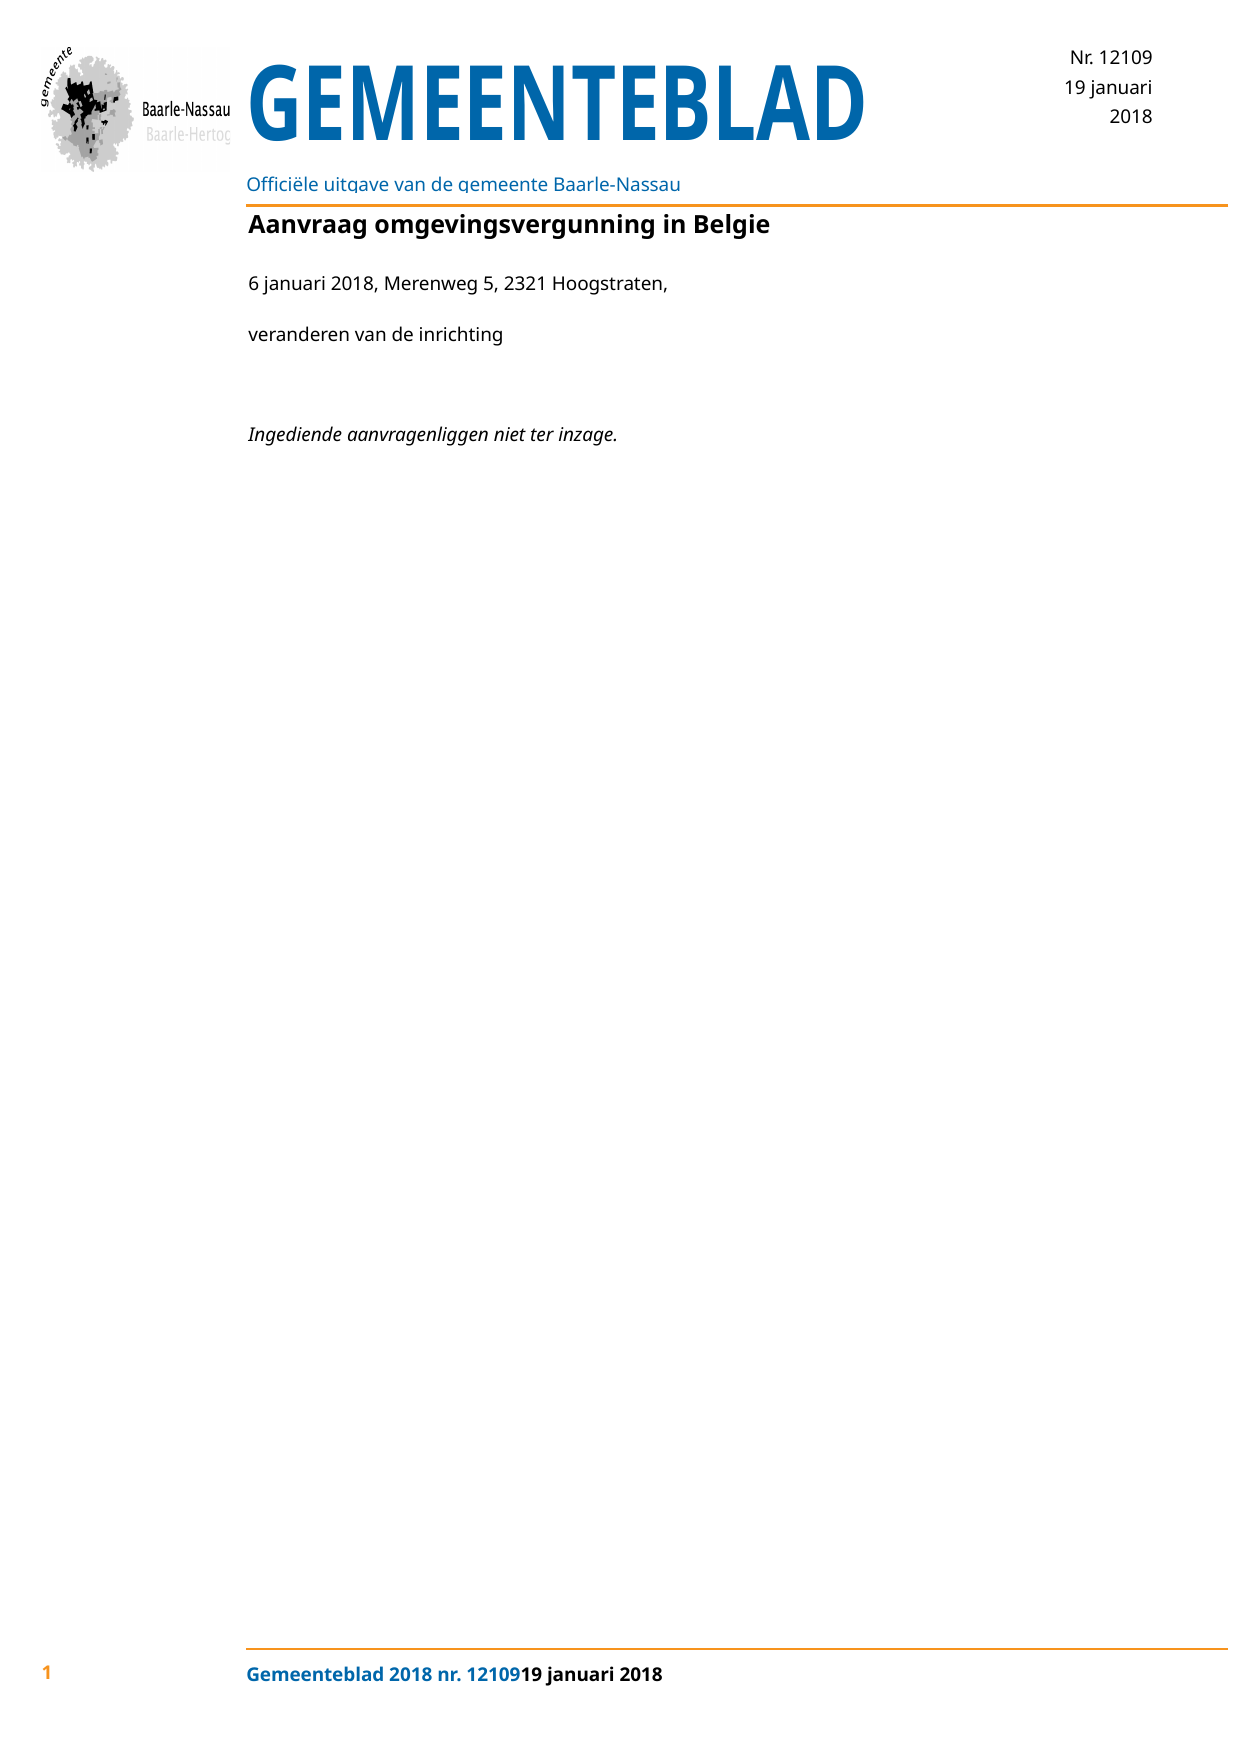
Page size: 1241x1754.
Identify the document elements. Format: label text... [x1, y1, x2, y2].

text Aanvraag omgevingsvergunning in Belgie [248, 207, 1152, 241]
text veranderen van de inrichting [248, 321, 1152, 346]
picture [41, 47, 231, 172]
text 6 januari 2018, Merenweg 5, 2321 Hoogstraten, [248, 270, 1152, 296]
text Ingediende aanvragenliggen niet ter inzage. [248, 422, 1152, 447]
